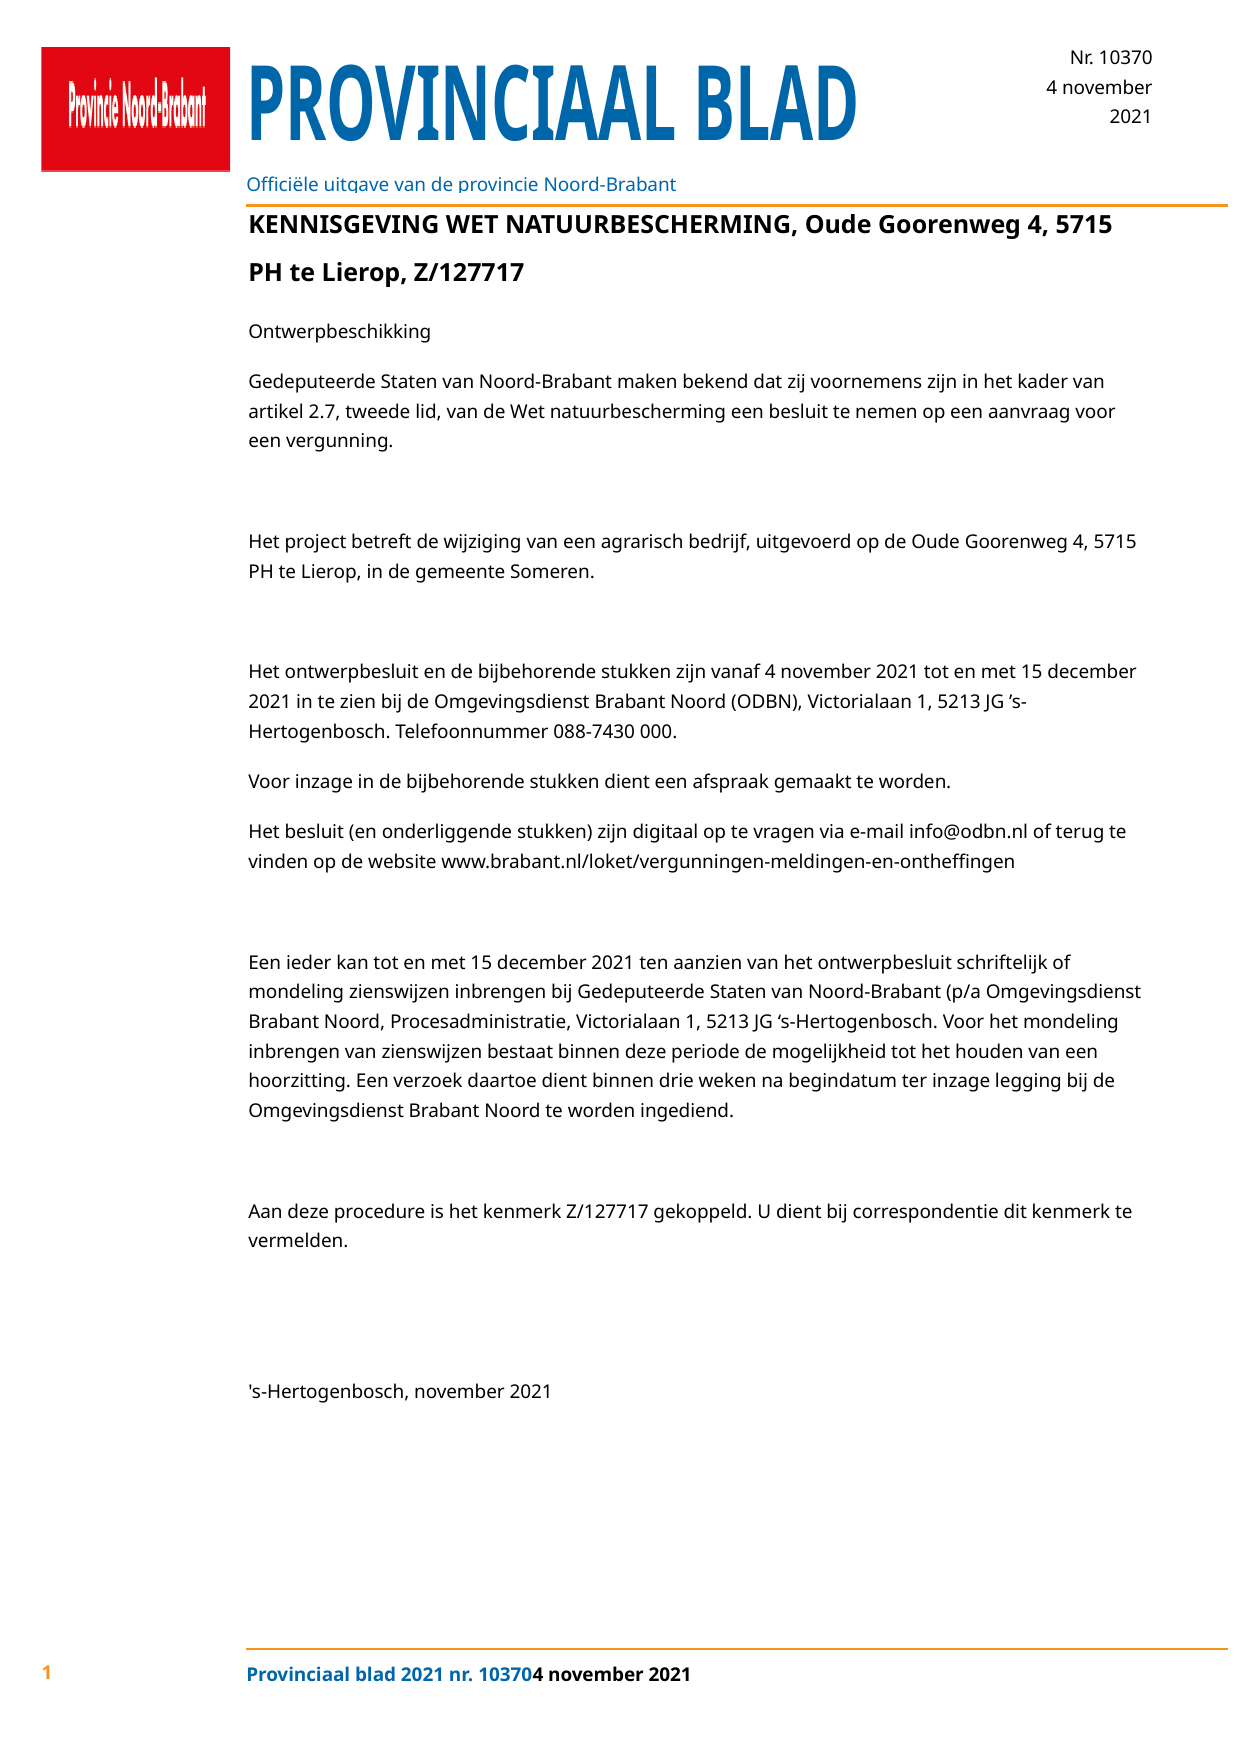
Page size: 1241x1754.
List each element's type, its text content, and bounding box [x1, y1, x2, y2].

text Ontwerpbeschikking [248, 318, 1152, 344]
text Voor inzage in de bijbehorende stukken dient een afspraak gemaakt te worden. [248, 768, 1152, 794]
text KENNISGEVING WET NATUURBESCHERMING, Oude Goorenweg 4, 5715 PH te Lierop, Z/127717 [248, 207, 1152, 288]
text Het project betreft de wijziging van een agrarisch bedrijf, uitgevoerd op de Oude Goorenweg 4, 5715 PH te Lierop, in de gemeente Someren. [248, 528, 1152, 584]
text Het besluit (en onderliggende stukken) zijn digitaal op te vragen via e-mail info@odbn.nl of terug te vinden op de website www.brabant.nl/loket/vergunningen-meldingen-en-ontheffingen [248, 819, 1152, 874]
picture [41, 47, 231, 172]
text 's-Hertogenbosch, november 2021 [248, 1379, 1152, 1404]
text Het ontwerpbesluit en de bijbehorende stukken zijn vanaf 4 november 2021 tot en met 15 december 2021 in te zien bij de Omgevingsdienst Brabant Noord (ODBN), Victorialaan 1, 5213 JG ’s-Hertogenbosch. Telefoonnummer 088-7430 000. [248, 659, 1152, 744]
text Gedeputeerde Staten van Noord-Brabant maken bekend dat zij voornemens zijn in het kader van artikel 2.7, tweede lid, van de Wet natuurbescherming een besluit te nemen op een aanvraag voor een vergunning. [248, 368, 1152, 453]
text Een ieder kan tot en met 15 december 2021 ten aanzien van het ontwerpbesluit schriftelijk of mondeling zienswijzen inbrengen bij Gedeputeerde Staten van Noord-Brabant (p/a Omgevingsdienst Brabant Noord, Procesadministratie, Victorialaan 1, 5213 JG ‘s-Hertogenbosch. Voor het mondeling inbrengen van zienswijzen bestaat binnen deze periode de mogelijkheid tot het houden van een hoorzitting. Een verzoek daartoe dient binnen drie weken na begindatum ter inzage legging bij de Omgevingsdienst Brabant Noord te worden ingediend. [248, 949, 1152, 1123]
text Aan deze procedure is het kenmerk Z/127717 gekoppeld. U dient bij correspondentie dit kenmerk te vermelden. [248, 1198, 1152, 1253]
